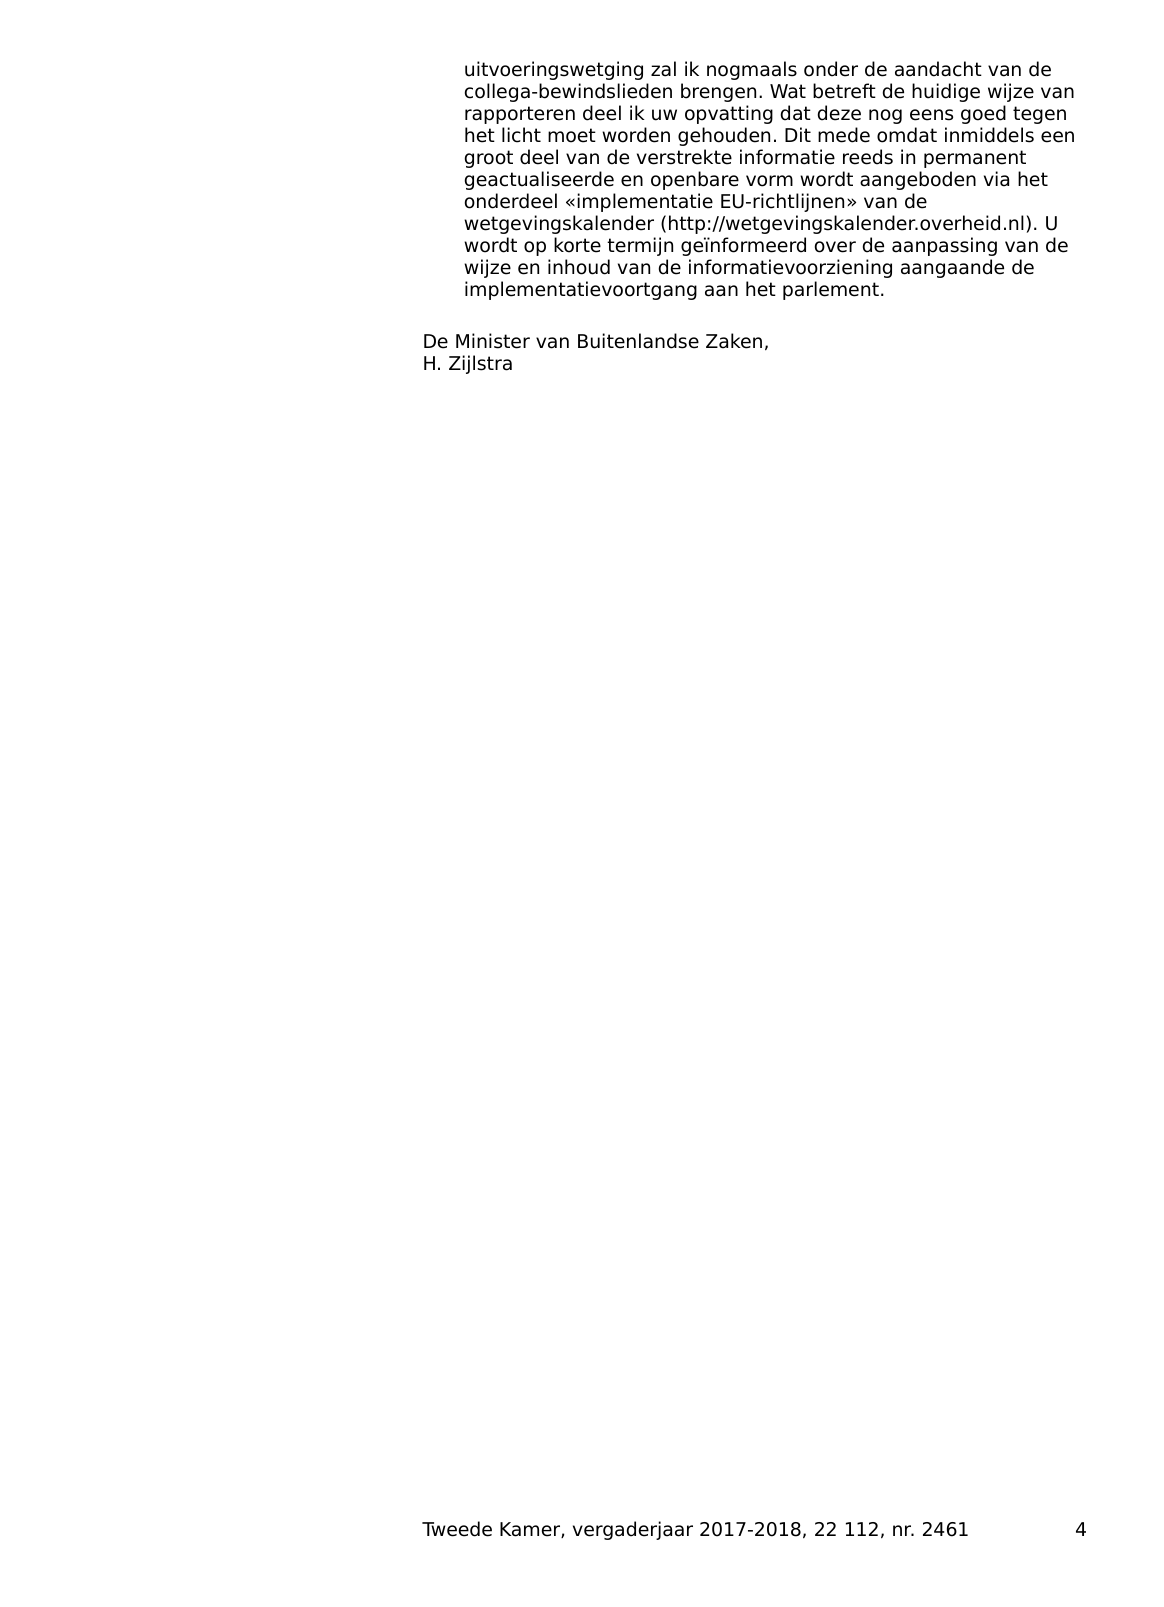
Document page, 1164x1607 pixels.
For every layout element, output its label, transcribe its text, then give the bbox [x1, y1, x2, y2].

text uitvoeringswetging zal ik nogmaals onder de aandacht van de collega-bewindslieden brengen. Wat betreft de huidige wijze van rapporteren deel ik uw opvatting dat deze nog eens goed tegen het licht moet worden gehouden. Dit mede omdat inmiddels een groot deel van de verstrekte informatie reeds in permanent geactualiseerde en openbare vorm wordt aangeboden via het onderdeel «implementatie EU-richtlijnen» van de wetgevingskalender (http://wetgevingskalender.overheid.nl). U wordt op korte termijn geïnformeerd over de aanpassing van de wijze en inhoud van de informatievoorziening aangaande de implementatievoortgang aan het parlement. [422, 59, 1087, 301]
text De Minister van Buitenlandse Zaken, H. Zijlstra [422, 331, 1087, 375]
